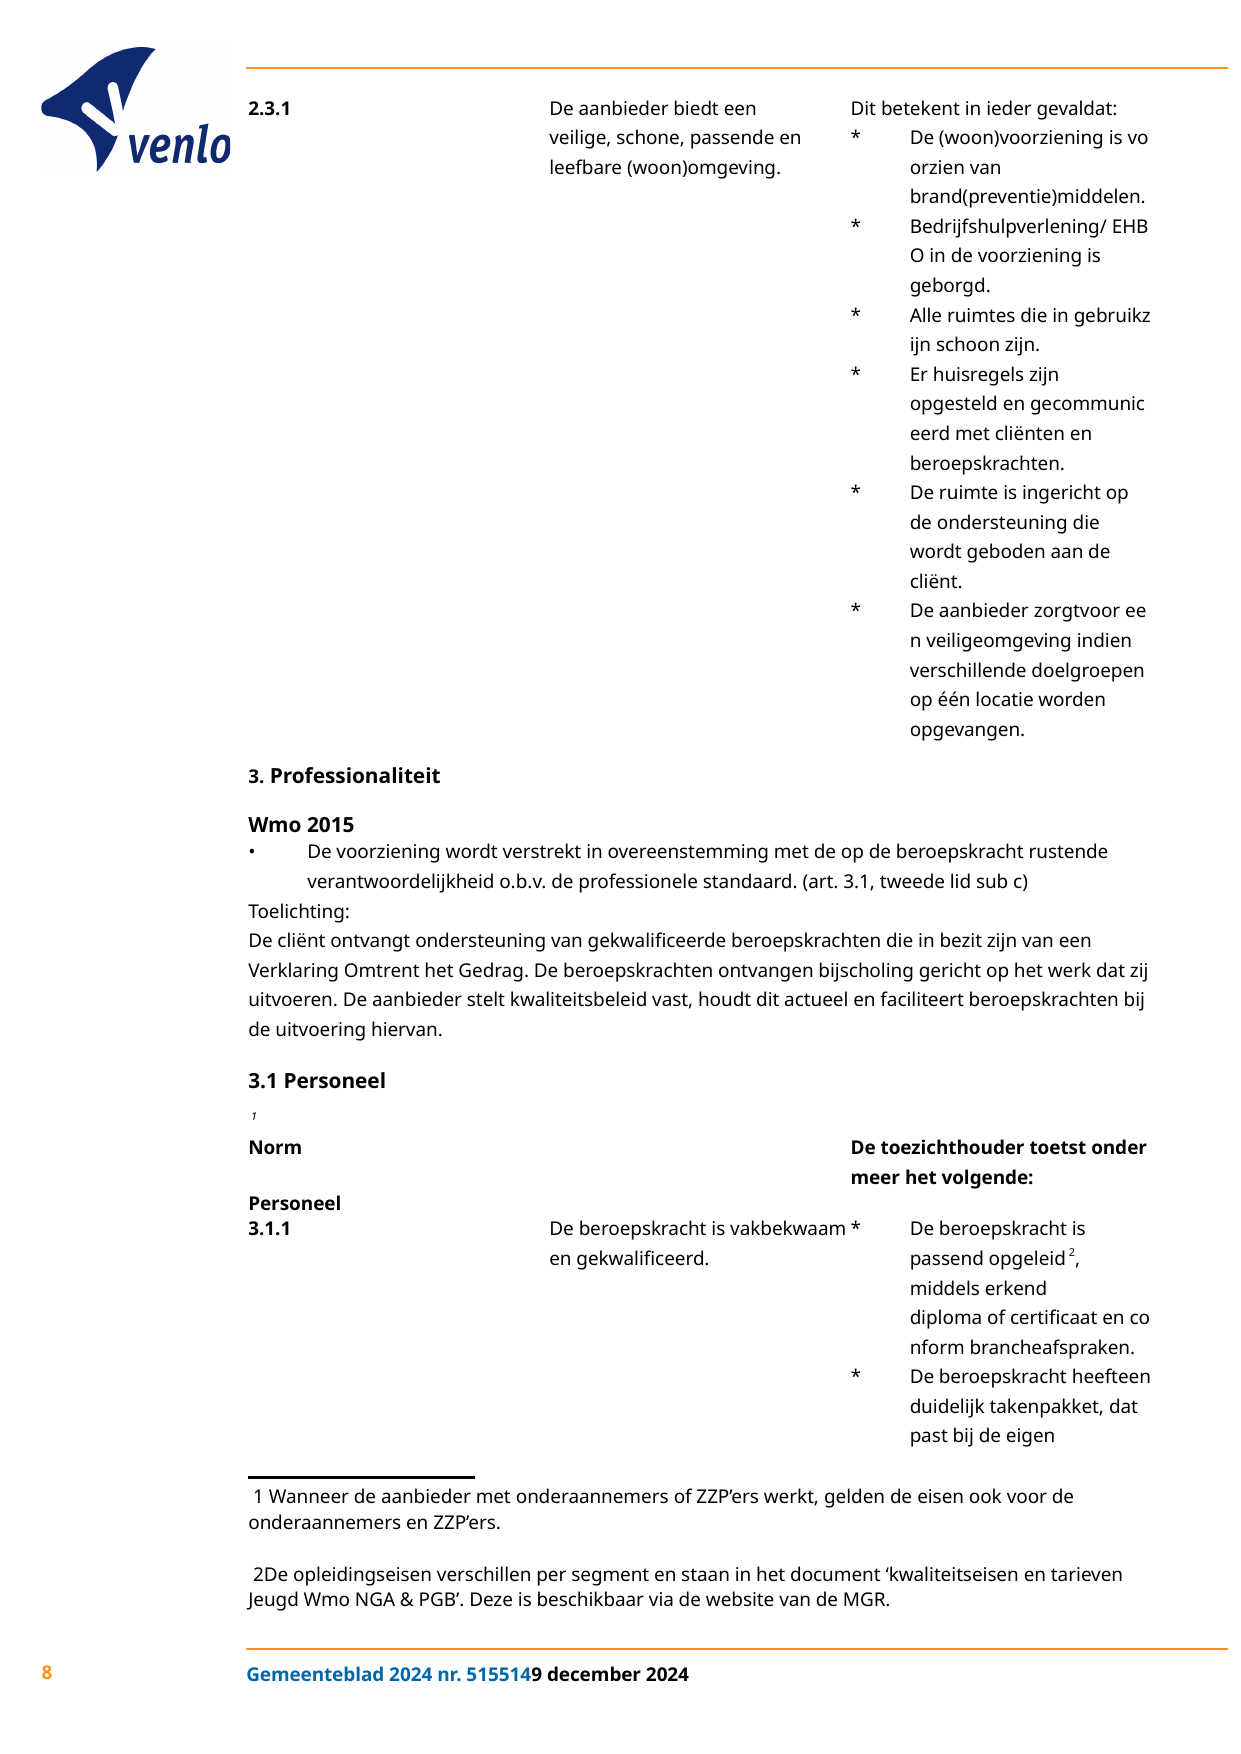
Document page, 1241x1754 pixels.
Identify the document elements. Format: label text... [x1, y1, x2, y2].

table_cell De beroepskracht is passend opgeleid, middels erkend diploma of certificaat en conform brancheafspraken. De beroepskracht heefteen duidelijk takenpakket, dat past bij de eigen [850, 1216, 1152, 1448]
table_cell Personeel [248, 1190, 1152, 1216]
table_header De toezichthouder toetst ondermeer het volgende: [850, 1135, 1152, 1190]
text 3. Professionaliteit [248, 761, 1152, 789]
table_header Norm [248, 1135, 850, 1190]
table_cell De beroepskracht is vakbekwaam en gekwalificeerd. [549, 1216, 850, 1448]
text Wmo 2015 [248, 810, 1152, 839]
text 3.1 Personeel [248, 1067, 1152, 1095]
picture [41, 47, 231, 172]
text De cliënt ontvangt ondersteuning van gekwalificeerde beroepskrachten die in bezit zijn van een Verklaring Omtrent het Gedrag. De beroepskrachten ontvangen bijscholing gericht op het werk dat zij uitvoeren. De aanbieder stelt kwaliteitsbeleid vast, houdt dit actueel en faciliteert beroepskrachten bij de uitvoering hiervan. [248, 927, 1152, 1042]
text Toelichting: [248, 898, 1152, 924]
table_cell De aanbieder biedt een veilige, schone, passende en leefbare (woon)omgeving. [549, 95, 850, 742]
table_cell 2.3.1 [248, 95, 549, 742]
list De voorziening wordt verstrekt in overeenstemming met de op de beroepskracht rustende verantwoordelijkheid o.b.v. de professionele standaard. (art. 3.1, tweede lid sub c) [248, 839, 1152, 894]
text Wanneer de aanbieder met onderaannemers of ZZP’ers werkt, gelden de eisen ook voor de onderaannemers en ZZP’ers. [248, 1483, 1152, 1535]
table_cell 3.1.1 [248, 1216, 549, 1448]
table_cell Dit betekent in ieder gevaldat: De (woon)voorziening is voorzien van brand(preventie)middelen. Bedrijfshulpverlening/ EHBO in de voorziening is geborgd. Alle ruimtes die in gebruikzijn schoon zijn. Er huisregels zijn opgesteld en gecommuniceerd met cliënten en beroepskrachten. De ruimte is ingericht op de ondersteuning die wordt geboden aan de cliënt. De aanbieder zorgtvoor een veiligeomgeving indien verschillende doelgroepen op één locatie worden opgevangen. [850, 95, 1152, 742]
